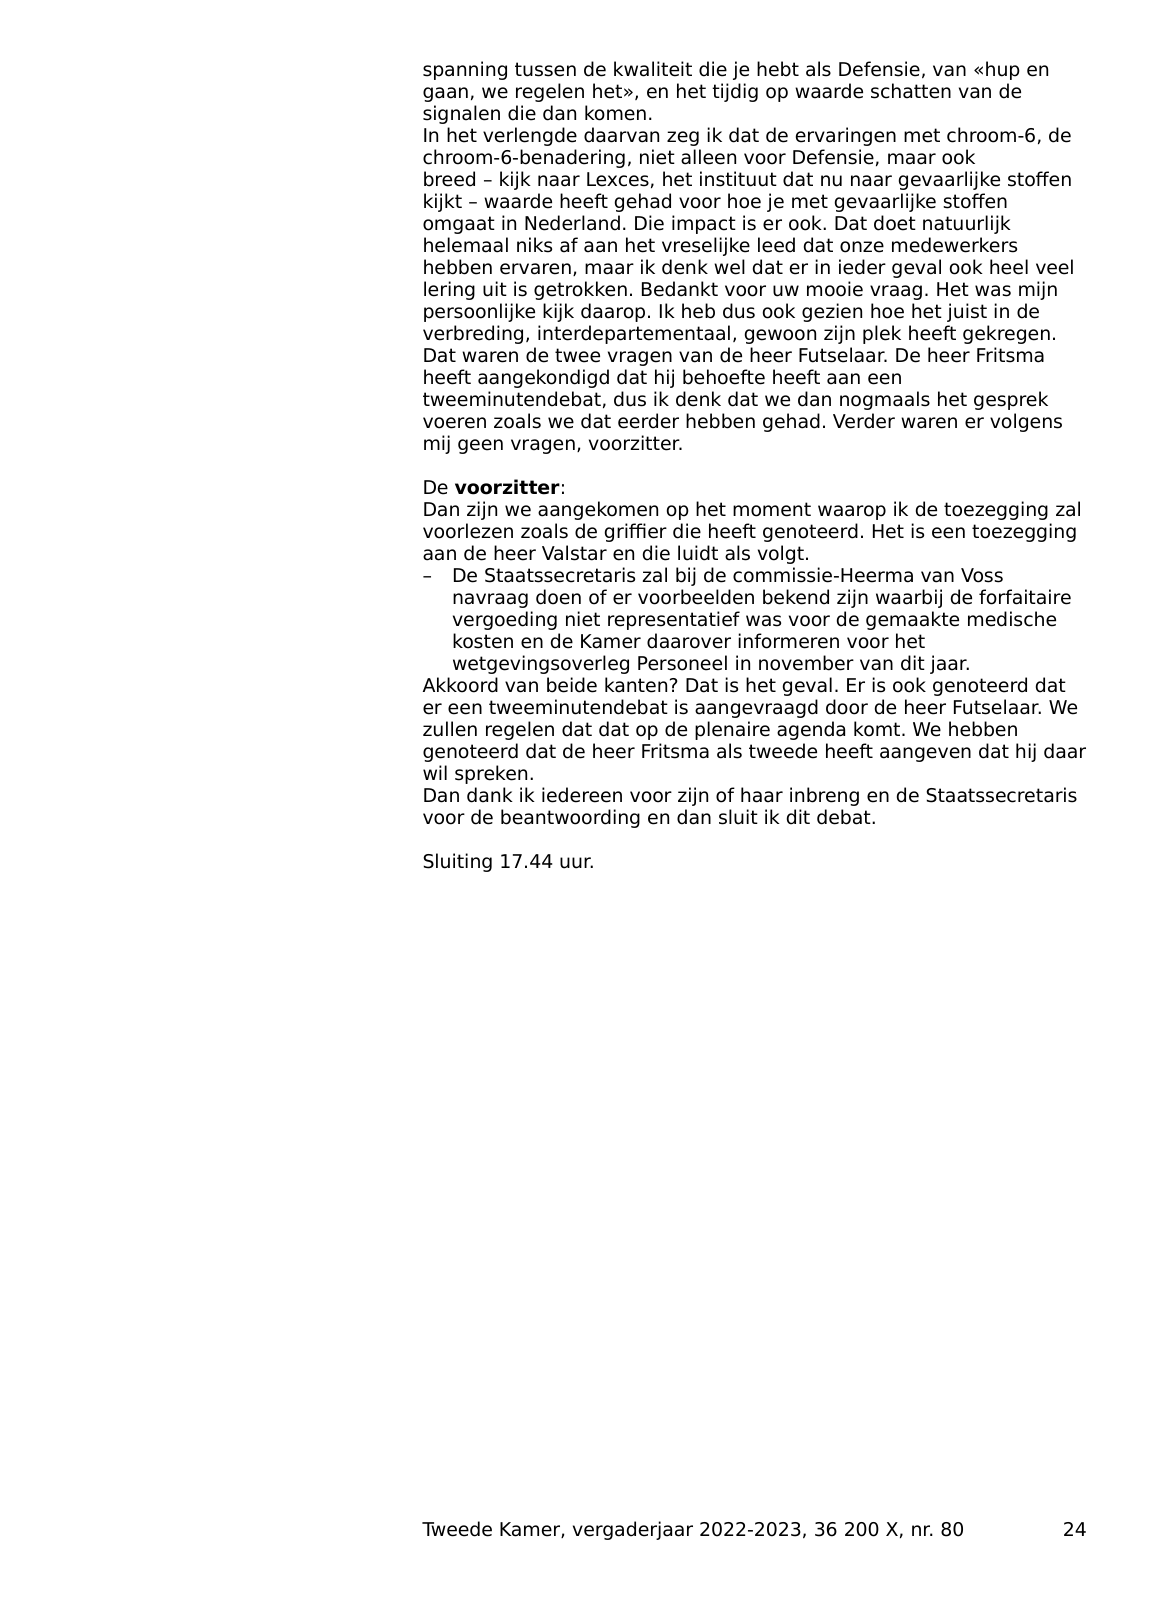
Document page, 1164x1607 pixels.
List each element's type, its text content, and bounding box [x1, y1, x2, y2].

text De voorzitter: [422, 477, 1087, 499]
text Akkoord van beide kanten? Dat is het geval. Er is ook genoteerd dat er een tweeminutendebat is aangevraagd door de heer Futselaar. We zullen regelen dat dat op de plenaire agenda komt. We hebben genoteerd dat de heer Fritsma als tweede heeft aangeven dat hij daar wil spreken. [422, 675, 1087, 784]
text – De Staatssecretaris zal bij de commissie-Heerma van Voss navraag doen of er voorbeelden bekend zijn waarbij de forfaitaire vergoeding niet representatief was voor de gemaakte medische kosten en de Kamer daarover informeren voor het wetgevingsoverleg Personeel in november van dit jaar. [422, 565, 1087, 675]
text Sluiting 17.44 uur. [422, 851, 1087, 873]
text In het verlengde daarvan zeg ik dat de ervaringen met chroom-6, de chroom-6-benadering, niet alleen voor Defensie, maar ook breed – kijk naar Lexces, het instituut dat nu naar gevaarlijke stoffen kijkt – waarde heeft gehad voor hoe je met gevaarlijke stoffen omgaat in Nederland. Die impact is er ook. Dat doet natuurlijk helemaal niks af aan het vreselijke leed dat onze medewerkers hebben ervaren, maar ik denk wel dat er in ieder geval ook heel veel lering uit is getrokken. Bedankt voor uw mooie vraag. Het was mijn persoonlijke kijk daarop. Ik heb dus ook gezien hoe het juist in de verbreding, interdepartementaal, gewoon zijn plek heeft gekregen. [422, 125, 1087, 345]
text Dan zijn we aangekomen op het moment waarop ik de toezegging zal voorlezen zoals de griffier die heeft genoteerd. Het is een toezegging aan de heer Valstar en die luidt als volgt. [422, 499, 1087, 565]
text Dat waren de twee vragen van de heer Futselaar. De heer Fritsma heeft aangekondigd dat hij behoefte heeft aan een tweeminutendebat, dus ik denk dat we dan nogmaals het gesprek voeren zoals we dat eerder hebben gehad. Verder waren er volgens mij geen vragen, voorzitter. [422, 345, 1087, 455]
text spanning tussen de kwaliteit die je hebt als Defensie, van «hup en gaan, we regelen het», en het tijdig op waarde schatten van de signalen die dan komen. [422, 59, 1087, 125]
text Dan dank ik iedereen voor zijn of haar inbreng en de Staatssecretaris voor de beantwoording en dan sluit ik dit debat. [422, 784, 1087, 828]
